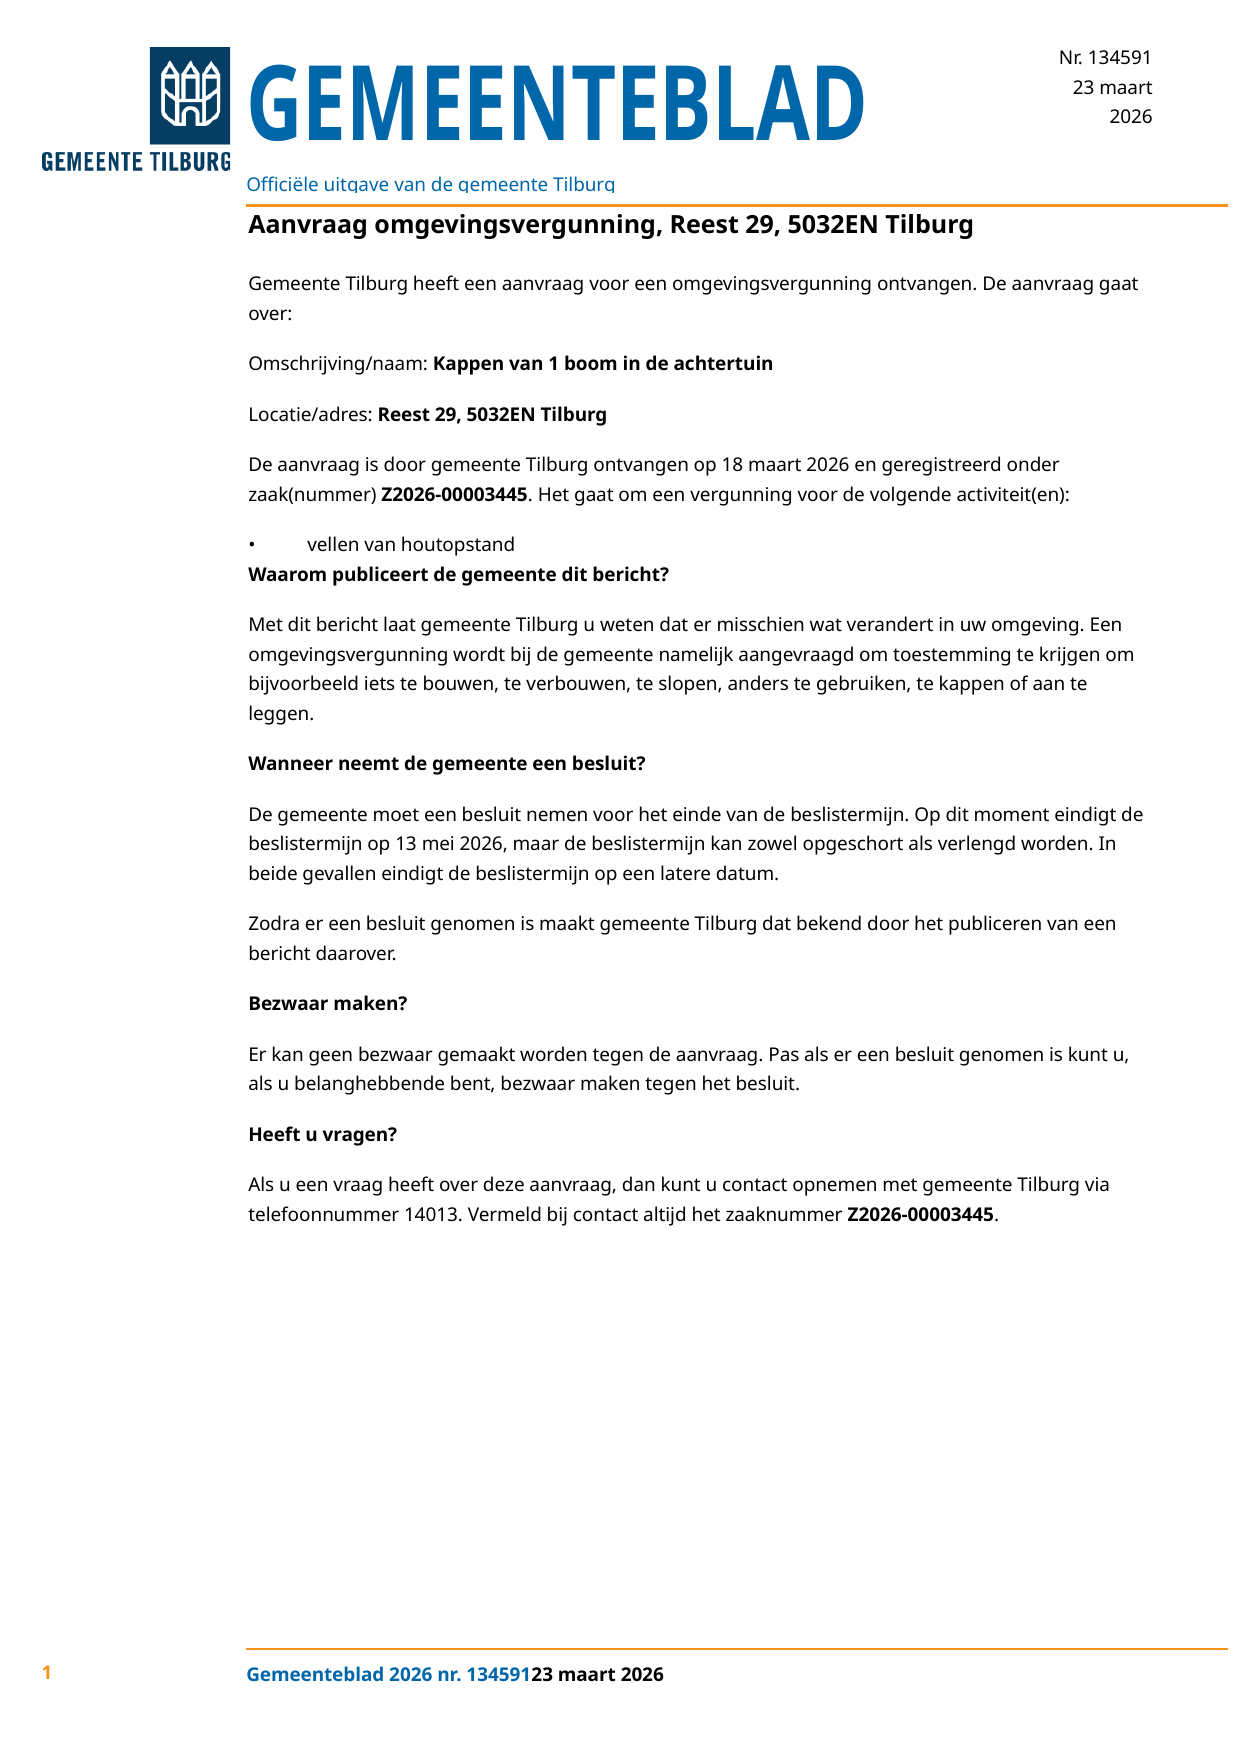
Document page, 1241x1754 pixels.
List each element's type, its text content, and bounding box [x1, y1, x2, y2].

text Aanvraag omgevingsvergunning, Reest 29, 5032EN Tilburg [248, 207, 1152, 241]
text Zodra er een besluit genomen is maakt gemeente Tilburg dat bekend door het publiceren van een bericht daarover. [248, 910, 1152, 966]
text Heeft u vragen? [248, 1121, 1152, 1146]
text Waarom publiceert de gemeente dit bericht? [248, 561, 1152, 586]
text Gemeente Tilburg heeft een aanvraag voor een omgevingsvergunning ontvangen. De aanvraag gaat over: [248, 270, 1152, 326]
text Locatie/adres: Reest 29, 5032EN Tilburg [248, 401, 1152, 426]
text De gemeente moet een besluit nemen voor het einde van de beslistermijn. Op dit moment eindigt de beslistermijn op 13 mei 2026, maar de beslistermijn kan zowel opgeschort als verlengd worden. In beide gevallen eindigt de beslistermijn op een latere datum. [248, 801, 1152, 886]
text Omschrijving/naam: Kappen van 1 boom in de achtertuin [248, 350, 1152, 376]
text Er kan geen bezwaar gemaakt worden tegen de aanvraag. Pas als er een besluit genomen is kunt u, als u belanghebbende bent, bezwaar maken tegen het besluit. [248, 1041, 1152, 1096]
list vellen van houtopstand [248, 531, 1152, 557]
text Met dit bericht laat gemeente Tilburg u weten dat er misschien wat verandert in uw omgeving. Een omgevingsvergunning wordt bij de gemeente namelijk aangevraagd om toestemming te krijgen om bijvoorbeeld iets te bouwen, te verbouwen, te slopen, anders te gebruiken, te kappen of aan te leggen. [248, 611, 1152, 726]
text De aanvraag is door gemeente Tilburg ontvangen op 18 maart 2026 en geregistreerd onder zaak(nummer) Z2026-00003445. Het gaat om een vergunning voor de volgende activiteit(en): [248, 451, 1152, 506]
text Als u een vraag heeft over deze aanvraag, dan kunt u contact opnemen met gemeente Tilburg via telefoonnummer 14013. Vermeld bij contact altijd het zaaknummer Z2026-00003445. [248, 1171, 1152, 1226]
text Wanneer neemt de gemeente een besluit? [248, 750, 1152, 776]
picture [41, 47, 231, 172]
text Bezwaar maken? [248, 990, 1152, 1016]
